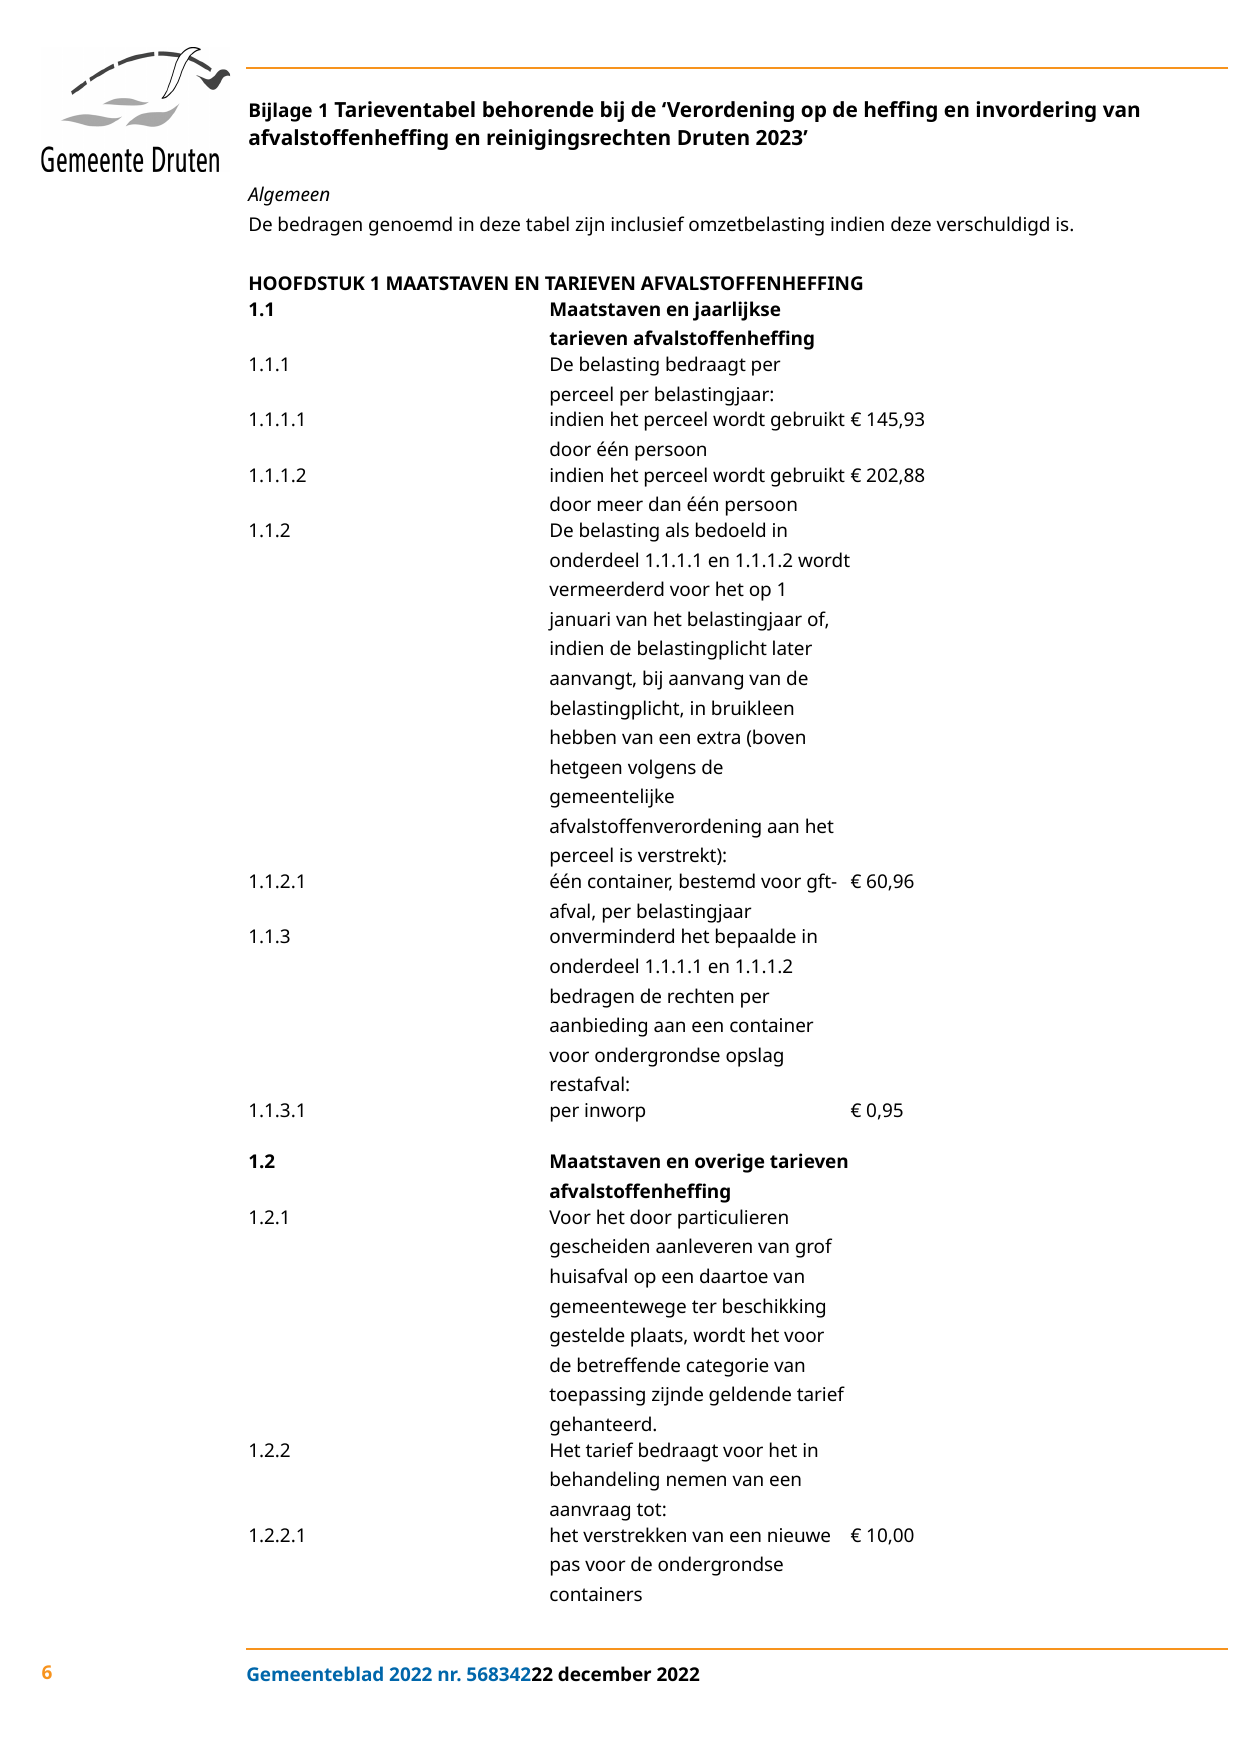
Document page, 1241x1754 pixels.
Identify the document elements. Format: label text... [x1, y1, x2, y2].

table_cell Voor het door particulieren gescheiden aanleveren van grof huisafval op een daartoe van gemeentewege ter beschikking gestelde plaats, wordt het voor de betreffende categorie van toepassing zijnde geldende tarief gehanteerd. [549, 1204, 850, 1437]
text De bedragen genoemd in deze tabel zijn inclusief omzetbelasting indien deze verschuldigd is. [248, 211, 1152, 237]
table_cell Maatstaven en overige tarieven afvalstoffenheffing [549, 1149, 850, 1204]
table_cell 1.1.2.1 [248, 868, 549, 924]
table_cell per inworp [549, 1097, 850, 1123]
table_cell 1.1.2 [248, 517, 549, 868]
table_cell [850, 1204, 1152, 1437]
table_cell [850, 351, 1152, 407]
table_cell [850, 296, 1152, 351]
table_cell [850, 517, 1152, 868]
table_cell 1.1.3.1 [248, 1097, 549, 1123]
table_cell [850, 1149, 1152, 1204]
table_cell Het tarief bedraagt voor het in behandeling nemen van een aanvraag tot: [549, 1437, 850, 1522]
table_cell onverminderd het bepaalde in onderdeel 1.1.1.1 en 1.1.1.2 bedragen de rechten per aanbieding aan een container voor ondergrondse opslag restafval: [549, 924, 850, 1097]
table_cell 1.1.1.1 [248, 407, 549, 462]
table_cell [549, 1123, 850, 1149]
table_cell € 60,96 [850, 868, 1152, 924]
table_cell 1.2.2.1 [248, 1522, 549, 1607]
table_header HOOFDSTUK 1 MAATSTAVEN EN TARIEVEN AFVALSTOFFENHEFFING [248, 270, 1152, 296]
table_cell 1.1.1.2 [248, 462, 549, 517]
table_cell indien het perceel wordt gebruikt door meer dan één persoon [549, 462, 850, 517]
table_cell [850, 1437, 1152, 1522]
table_cell € 10,00 [850, 1522, 1152, 1607]
table_cell 1.2.1 [248, 1204, 549, 1437]
table_cell één container, bestemd voor gft-afval, per belastingjaar [549, 868, 850, 924]
table_cell 1.2.2 [248, 1437, 549, 1522]
table_cell Maatstaven en jaarlijkse tarieven afvalstoffenheffing [549, 296, 850, 351]
table_cell € 202,88 [850, 462, 1152, 517]
table_cell [850, 1123, 1152, 1149]
table_cell De belasting als bedoeld in onderdeel 1.1.1.1 en 1.1.1.2 wordt vermeerderd voor het op 1 januari van het belastingjaar of, indien de belastingplicht later aanvangt, bij aanvang van de belastingplicht, in bruikleen hebben van een extra (boven hetgeen volgens de gemeentelijke afvalstoffenverordening aan het perceel is verstrekt): [549, 517, 850, 868]
table_cell [248, 1123, 549, 1149]
table_cell [850, 924, 1152, 1097]
table_cell De belasting bedraagt per perceel per belastingjaar: [549, 351, 850, 407]
text Algemeen [248, 181, 1152, 207]
table_cell 1.1.3 [248, 924, 549, 1097]
table_cell € 145,93 [850, 407, 1152, 462]
table_cell 1.1 [248, 296, 549, 351]
text Bijlage 1 Tarieventabel behorende bij de ‘Verordening op de heffing en invordering van afvalstoffenheffing en reinigingsrechten Druten 2023’ [248, 95, 1152, 152]
picture [41, 47, 231, 172]
table_cell 1.2 [248, 1149, 549, 1204]
table_cell 1.1.1 [248, 351, 549, 407]
table_cell indien het perceel wordt gebruikt door één persoon [549, 407, 850, 462]
table_cell € 0,95 [850, 1097, 1152, 1123]
table_cell het verstrekken van een nieuwe pas voor de ondergrondse containers [549, 1522, 850, 1607]
